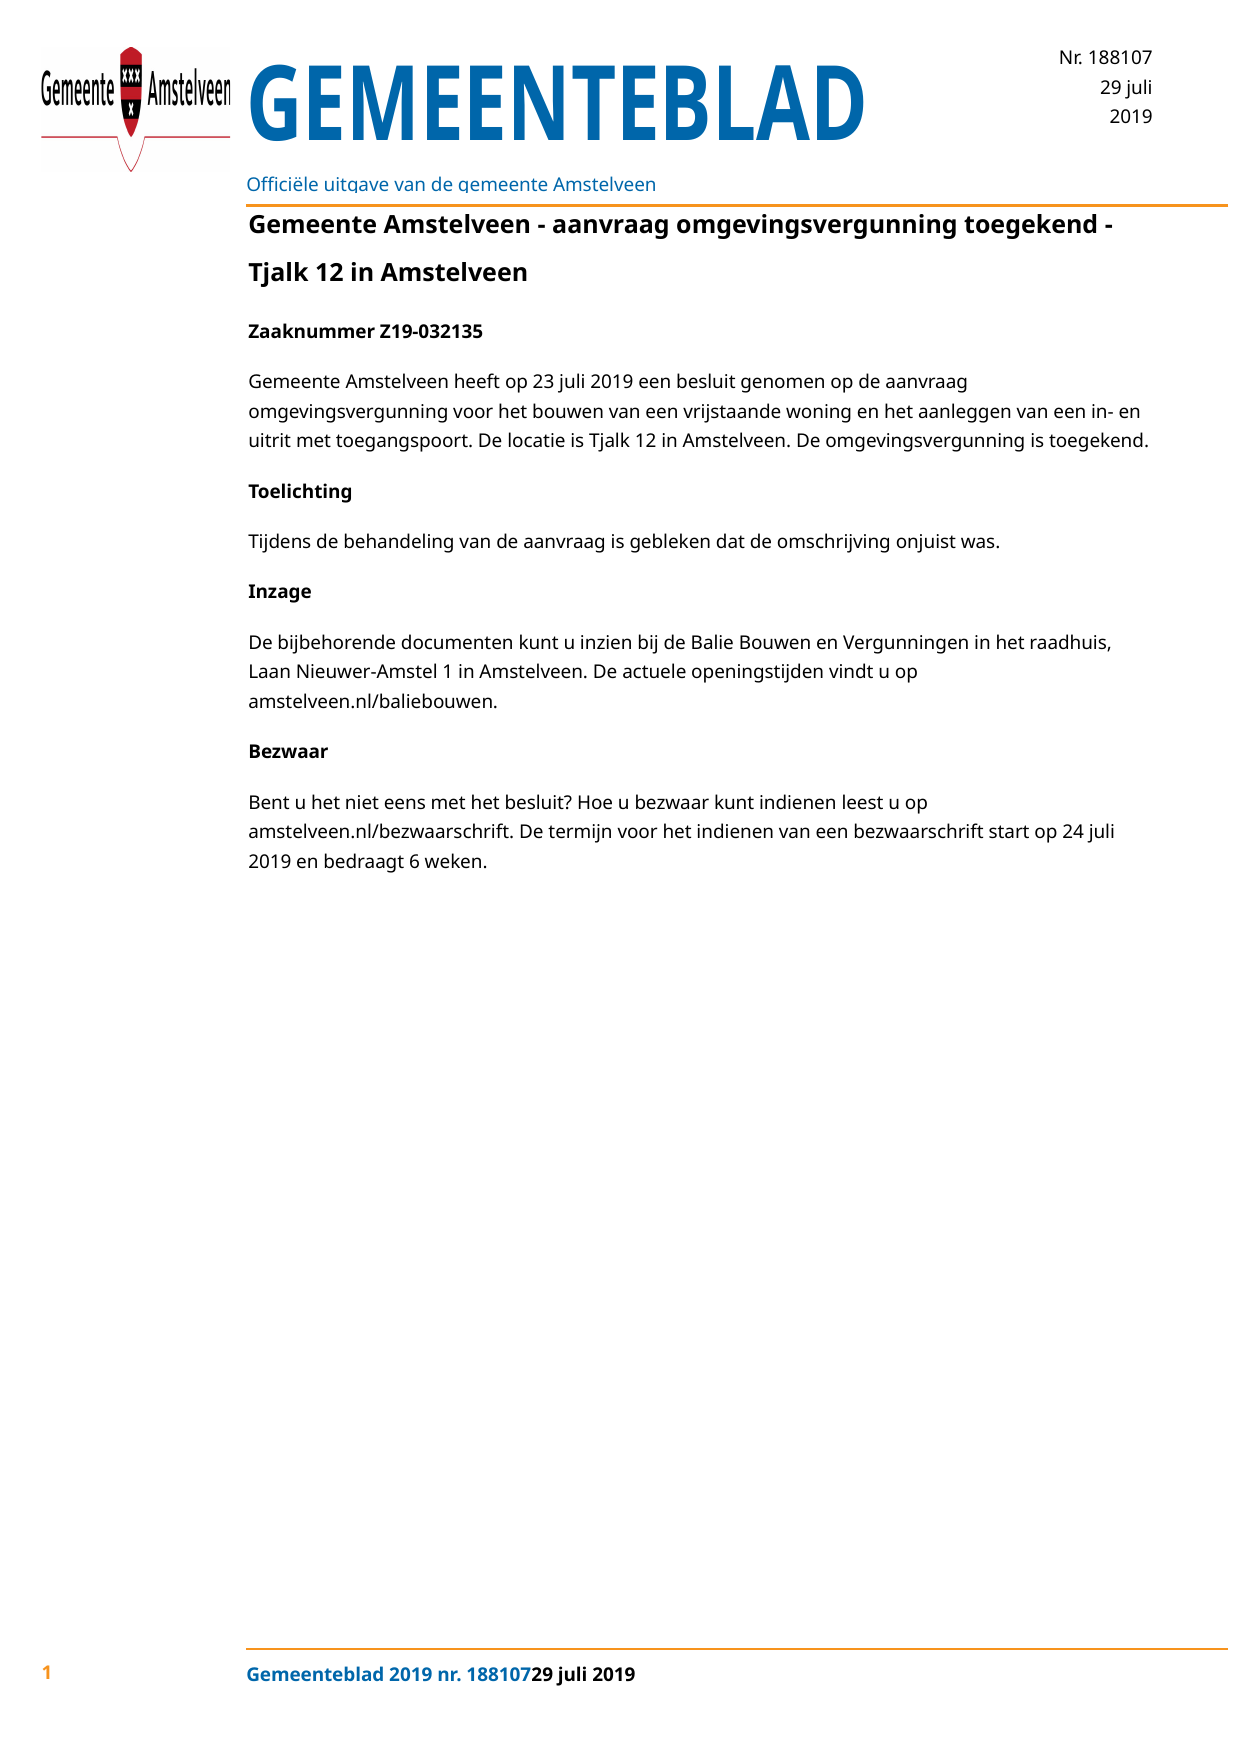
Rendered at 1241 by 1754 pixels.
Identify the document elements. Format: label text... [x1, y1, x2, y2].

text Gemeente Amstelveen - aanvraag omgevingsvergunning toegekend - Tjalk 12 in Amstelveen [248, 207, 1152, 288]
text Gemeente Amstelveen heeft op 23 juli 2019 een besluit genomen op de aanvraag omgevingsvergunning voor het bouwen van een vrijstaande woning en het aanleggen van een in- en uitrit met toegangspoort. De locatie is Tjalk 12 in Amstelveen. De omgevingsvergunning is toegekend. [248, 368, 1152, 453]
text Zaaknummer Z19-032135 [248, 318, 1152, 344]
text Inzage [248, 579, 1152, 604]
text Toelichting [248, 478, 1152, 504]
text Tijdens de behandeling van de aanvraag is gebleken dat de omschrijving onjuist was. [248, 528, 1152, 554]
text Bezwaar [248, 739, 1152, 764]
text De bijbehorende documenten kunt u inzien bij de Balie Bouwen en Vergunningen in het raadhuis, Laan Nieuwer-Amstel 1 in Amstelveen. De actuele openingstijden vindt u op amstelveen.nl/baliebouwen. [248, 629, 1152, 714]
text Bent u het niet eens met het besluit? Hoe u bezwaar kunt indienen leest u op amstelveen.nl/bezwaarschrift. De termijn voor het indienen van een bezwaarschrift start op 24 juli 2019 en bedraagt 6 weken. [248, 789, 1152, 874]
picture [41, 47, 231, 172]
